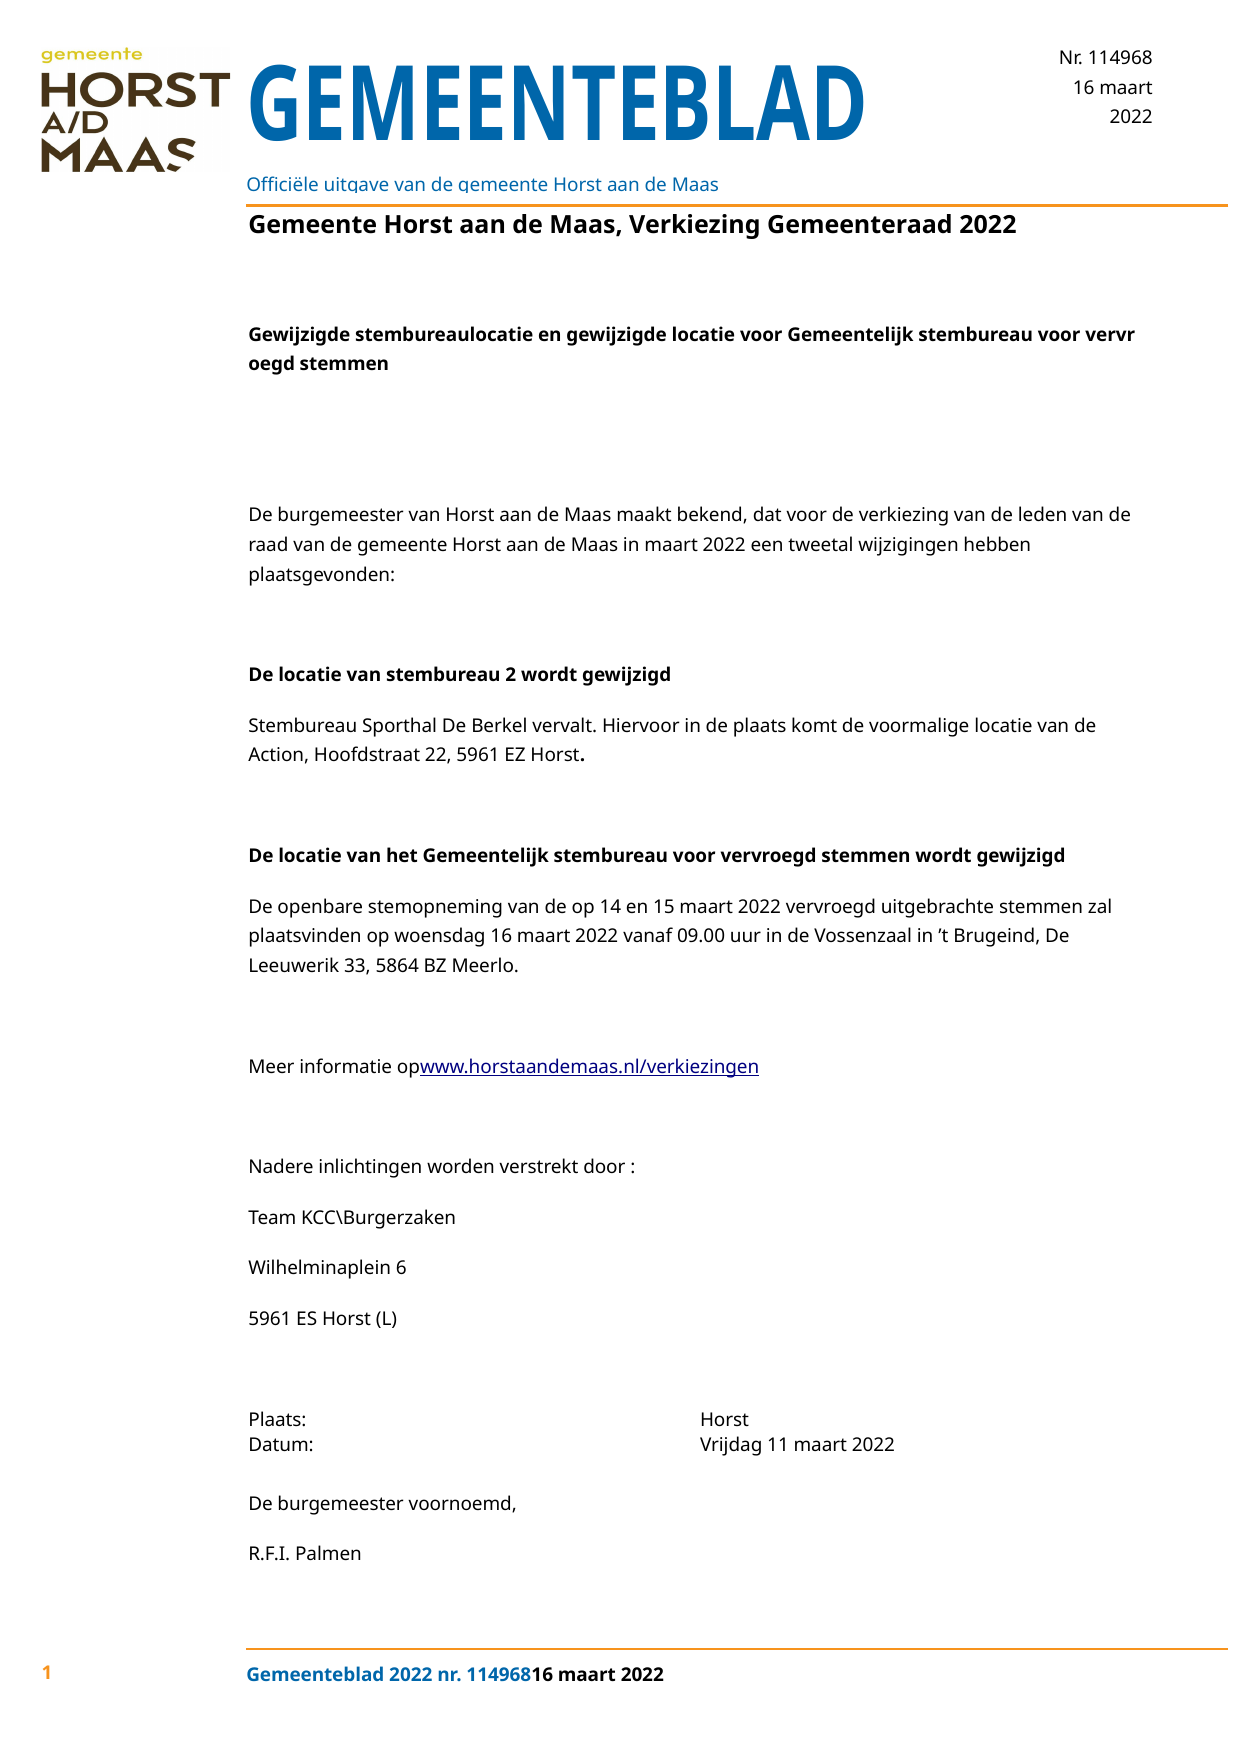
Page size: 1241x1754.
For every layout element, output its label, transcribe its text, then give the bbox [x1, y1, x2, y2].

text Nadere inlichtingen worden verstrekt door : [248, 1154, 1152, 1179]
text R.F.I. Palmen [248, 1541, 1152, 1566]
picture [41, 47, 231, 172]
text Team KCC\Burgerzaken [248, 1204, 1152, 1230]
text De locatie van het Gemeentelijk stembureau voor vervroegd stemmen wordt gewijzigd [248, 842, 1152, 868]
text Stembureau Sporthal De Berkel vervalt. Hiervoor in de plaats komt de voormalige locatie van de Action, Hoofdstraat 22, 5961 EZ Horst. [248, 712, 1152, 767]
text Meer informatie opwww.horstaandemaas.nl/verkiezingen [248, 1053, 1152, 1078]
text De locatie van stembureau 2 wordt gewijzigd [248, 662, 1152, 687]
text De burgemeester voornoemd, [248, 1490, 1152, 1516]
table_header Horst [700, 1406, 1152, 1432]
table_header Plaats: [248, 1406, 700, 1432]
text Gemeente Horst aan de Maas, Verkiezing Gemeenteraad 2022 [248, 207, 1152, 241]
text Gewijzigde stembureaulocatie en gewijzigde locatie voor Gemeentelijk stembureau voor vervr oegd stemmen [248, 321, 1152, 376]
text Wilhelminaplein 6 [248, 1254, 1152, 1280]
text De burgemeester van Horst aan de Maas maakt bekend, dat voor de verkiezing van de leden van de raad van de gemeente Horst aan de Maas in maart 2022 een tweetal wijzigingen hebben plaatsgevonden: [248, 502, 1152, 586]
text De openbare stemopneming van de op 14 en 15 maart 2022 vervroegd uitgebrachte stemmen zal plaatsvinden op woensdag 16 maart 2022 vanaf 09.00 uur in de Vossenzaal in ’t Brugeind, De Leeuwerik 33, 5864 BZ Meerlo. [248, 893, 1152, 978]
text 5961 ES Horst (L) [248, 1305, 1152, 1331]
table_cell Vrijdag 11 maart 2022 [700, 1432, 1152, 1487]
table_cell Datum: [248, 1432, 700, 1487]
